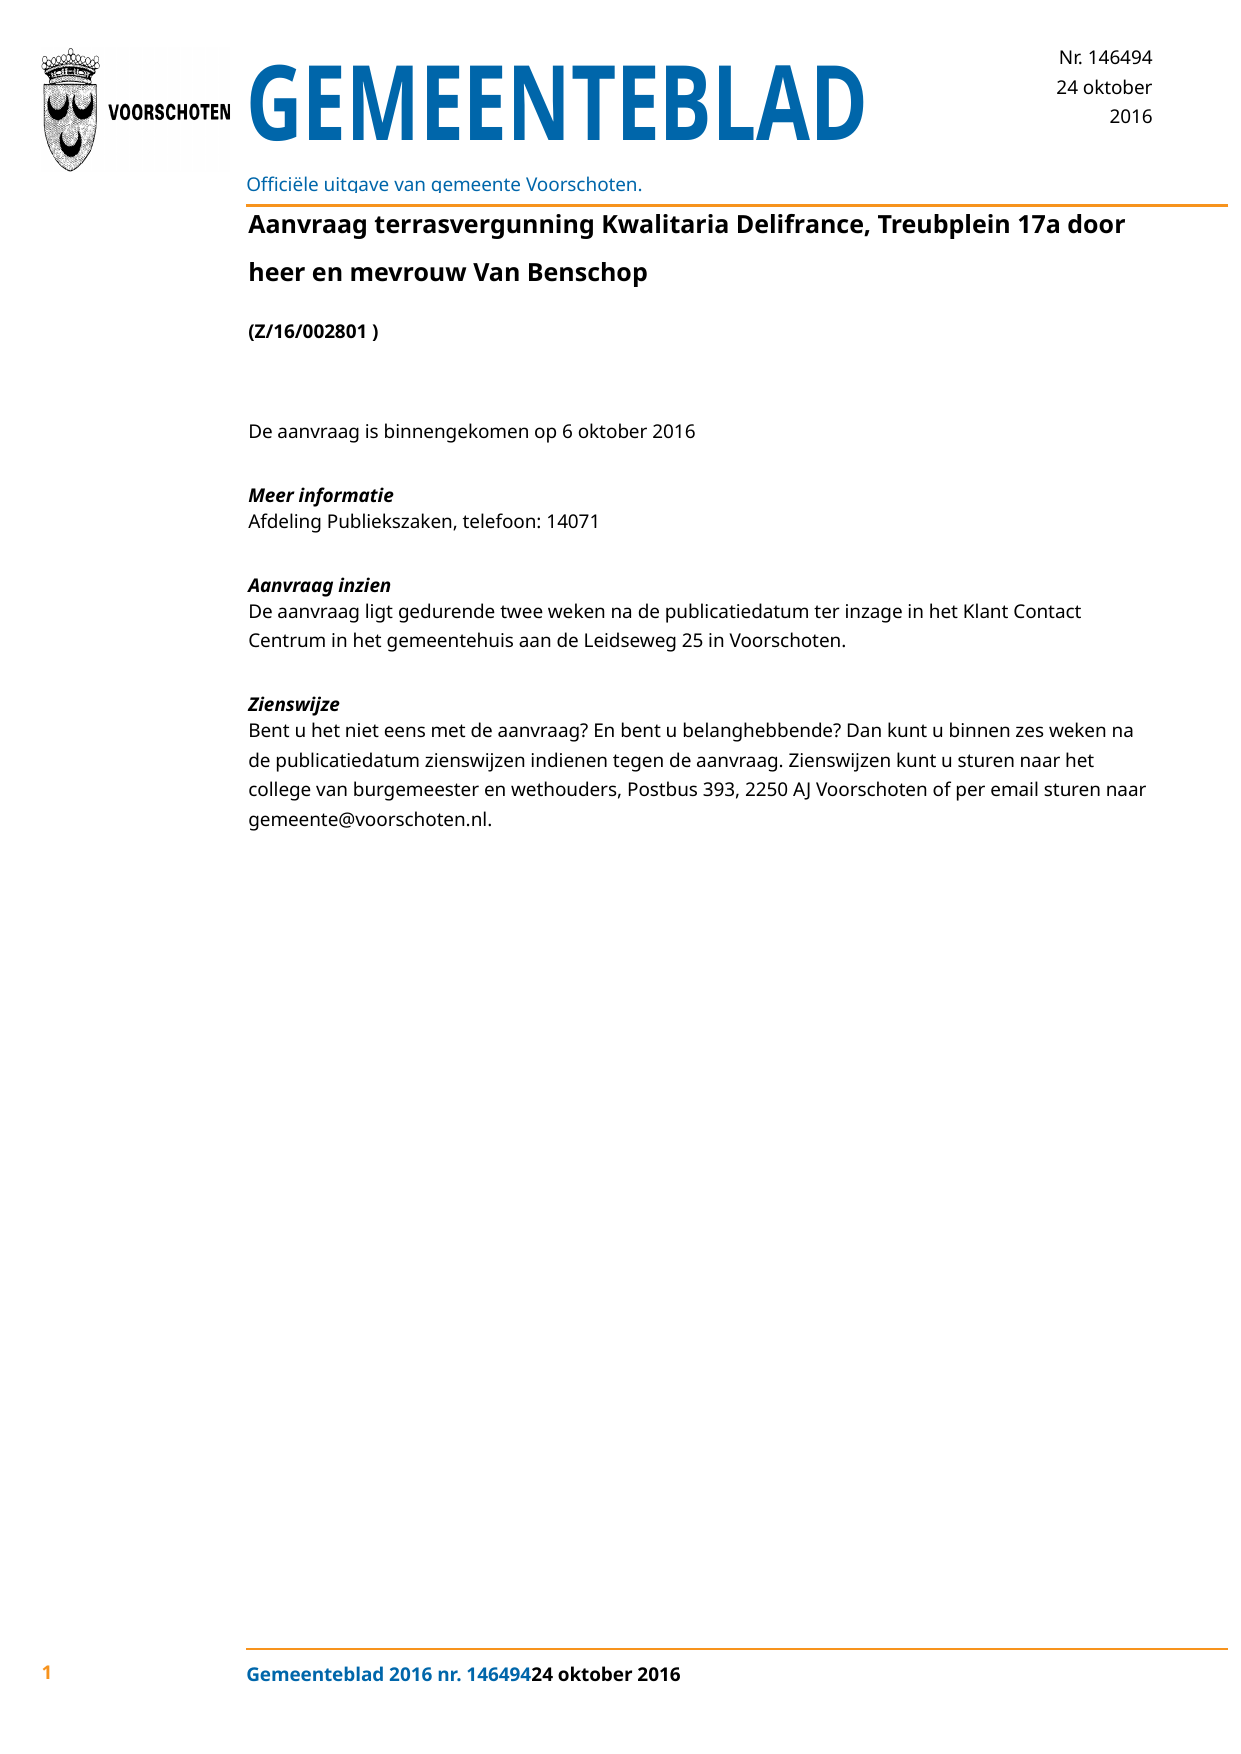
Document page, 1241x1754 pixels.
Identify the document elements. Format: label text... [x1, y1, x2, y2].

text Aanvraag inzien [248, 572, 1152, 598]
text Zienswijze [248, 692, 1152, 717]
text Aanvraag terrasvergunning Kwalitaria Delifrance, Treubplein 17a door heer en mevrouw Van Benschop [248, 207, 1152, 288]
picture [41, 47, 231, 172]
text Meer informatie [248, 483, 1152, 508]
text Afdeling Publiekszaken, telefoon: 14071 [248, 508, 1152, 534]
text De aanvraag is binnengekomen op 6 oktober 2016 [248, 419, 1152, 444]
text (Z/16/002801 ) [248, 318, 1152, 344]
text Bent u het niet eens met de aanvraag? En bent u belanghebbende? Dan kunt u binnen zes weken na de publicatiedatum zienswijzen indienen tegen de aanvraag. Zienswijzen kunt u sturen naar het college van burgemeester en wethouders, Postbus 393, 2250 AJ Voorschoten of per email sturen naar gemeente@voorschoten.nl. [248, 717, 1152, 832]
text De aanvraag ligt gedurende twee weken na de publicatiedatum ter inzage in het Klant Contact Centrum in het gemeentehuis aan de Leidseweg 25 in Voorschoten. [248, 598, 1152, 653]
